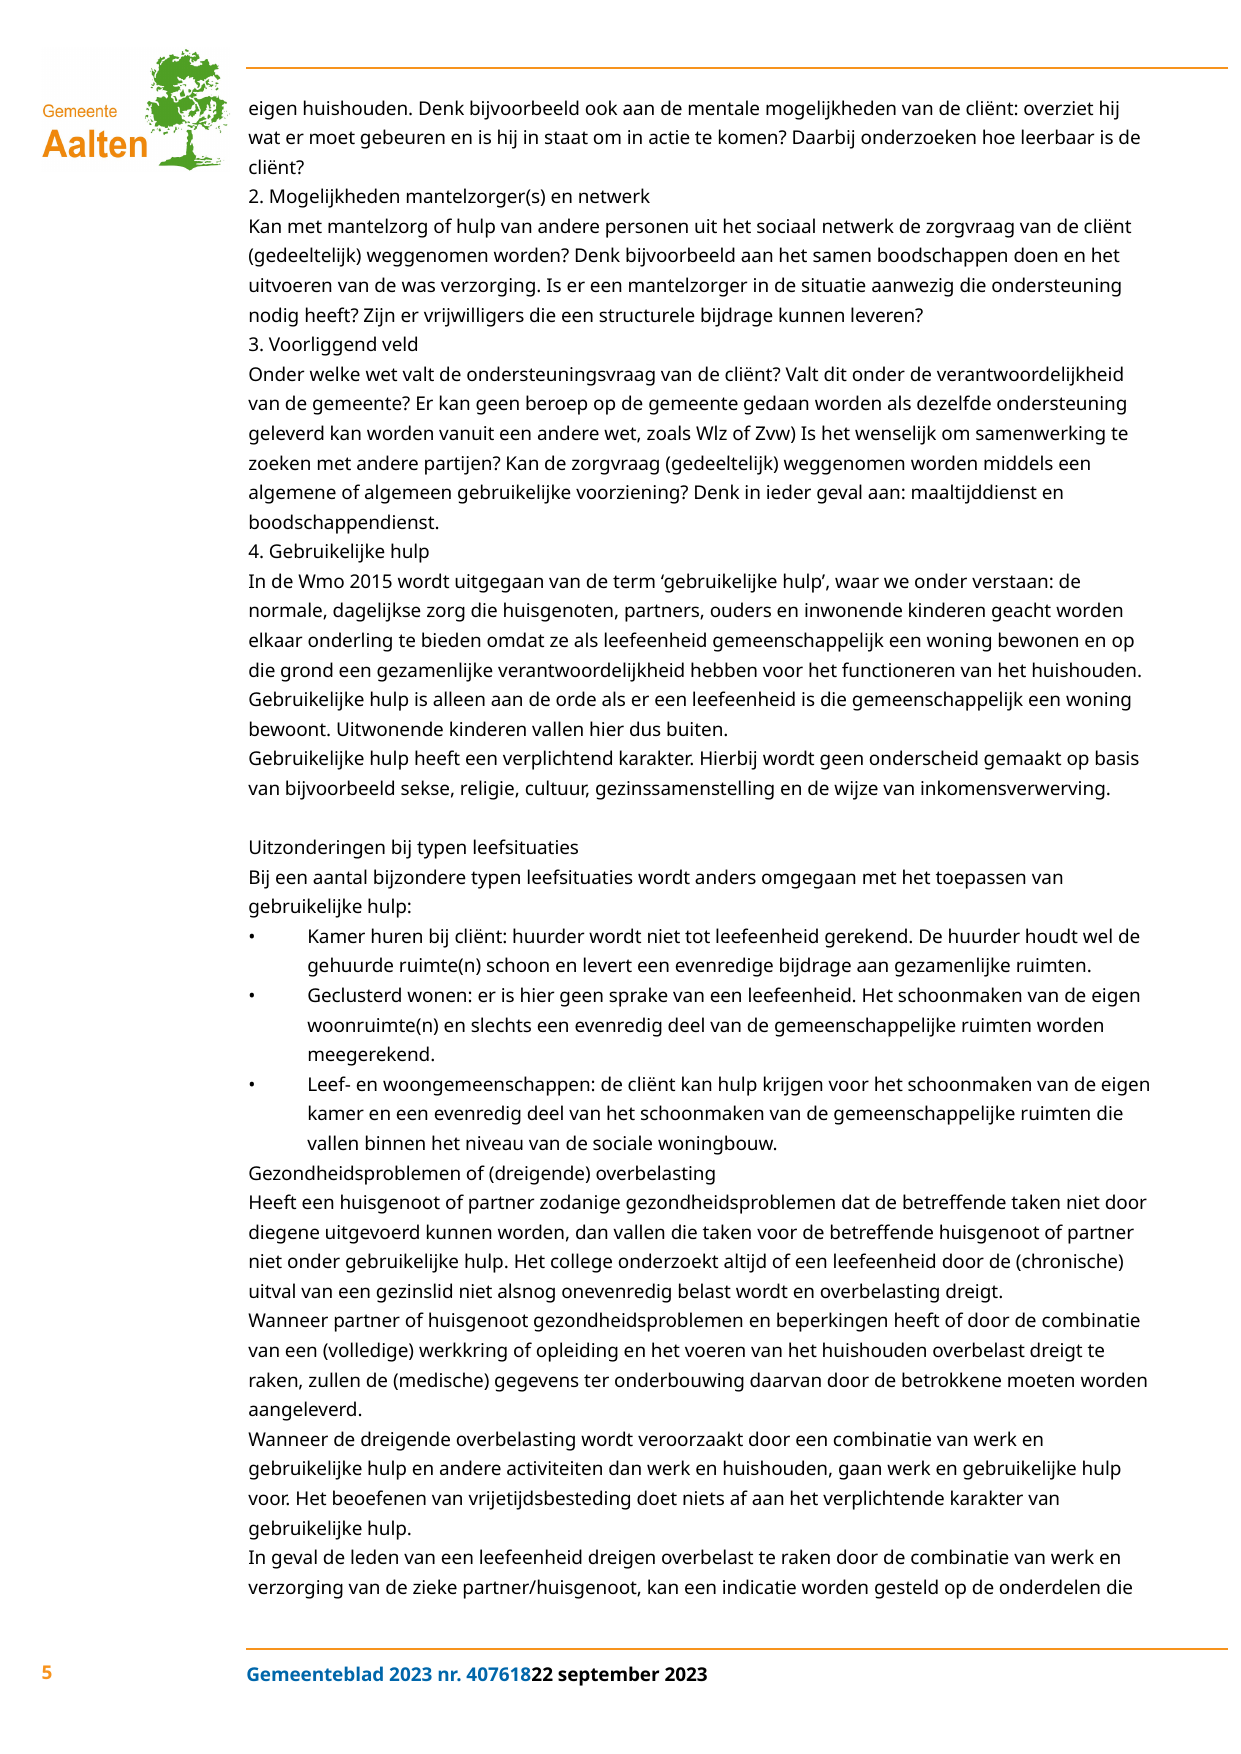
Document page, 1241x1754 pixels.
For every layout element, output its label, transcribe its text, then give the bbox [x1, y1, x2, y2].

text 2. Mogelijkheden mantelzorger(s) en netwerk [248, 183, 1152, 209]
text Kan met mantelzorg of hulp van andere personen uit het sociaal netwerk de zorgvraag van de cliënt (gedeeltelijk) weggenomen worden? Denk bijvoorbeeld aan het samen boodschappen doen en het uitvoeren van de was verzorging. Is er een mantelzorger in de situatie aanwezig die ondersteuning nodig heeft? Zijn er vrijwilligers die een structurele bijdrage kunnen leveren? [248, 213, 1152, 328]
text Gezondheidsproblemen of (dreigende) overbelasting [248, 1160, 1152, 1186]
text Uitzonderingen bij typen leefsituaties [248, 834, 1152, 860]
text Onder welke wet valt de ondersteuningsvraag van de cliënt? Valt dit onder de verantwoordelijkheid van de gemeente? Er kan geen beroep op de gemeente gedaan worden als dezelfde ondersteuning geleverd kan worden vanuit een andere wet, zoals Wlz of Zvw) Is het wenselijk om samenwerking te zoeken met andere partijen? Kan de zorgvraag (gedeeltelijk) weggenomen worden middels een algemene of algemeen gebruikelijke voorziening? Denk in ieder geval aan: maaltijddienst en boodschappendienst. [248, 361, 1152, 535]
text Wanneer de dreigende overbelasting wordt veroorzaakt door een combinatie van werk en gebruikelijke hulp en andere activiteiten dan werk en huishouden, gaan werk en gebruikelijke hulp voor. Het beoefenen van vrijetijdsbesteding doet niets af aan het verplichtende karakter van gebruikelijke hulp. [248, 1426, 1152, 1541]
text 3. Voorliggend veld [248, 331, 1152, 357]
picture [41, 47, 231, 172]
list Geclusterd wonen: er is hier geen sprake van een leefeenheid. Het schoonmaken van de eigen woonruimte(n) en slechts een evenredig deel van de gemeenschappelijke ruimten worden meegerekend. [248, 982, 1152, 1067]
text In geval de leden van een leefeenheid dreigen overbelast te raken door de combinatie van werk en verzorging van de zieke partner/huisgenoot, kan een indicatie worden gesteld op de onderdelen die [248, 1544, 1152, 1600]
text 4. Gebruikelijke hulp [248, 538, 1152, 564]
text In de Wmo 2015 wordt uitgegaan van de term ‘gebruikelijke hulp’, waar we onder verstaan: de normale, dagelijkse zorg die huisgenoten, partners, ouders en inwonende kinderen geacht worden elkaar onderling te bieden omdat ze als leefeenheid gemeenschappelijk een woning bewonen en op die grond een gezamenlijke verantwoordelijkheid hebben voor het functioneren van het huishouden. Gebruikelijke hulp is alleen aan de orde als er een leefeenheid is die gemeenschappelijk een woning bewoont. Uitwonende kinderen vallen hier dus buiten. [248, 568, 1152, 742]
list Kamer huren bij cliënt: huurder wordt niet tot leefeenheid gerekend. De huurder houdt wel de gehuurde ruimte(n) schoon en levert een evenredige bijdrage aan gezamenlijke ruimten. [248, 923, 1152, 978]
text Wanneer partner of huisgenoot gezondheidsproblemen en beperkingen heeft of door de combinatie van een (volledige) werkkring of opleiding en het voeren van het huishouden overbelast dreigt te raken, zullen de (medische) gegevens ter onderbouwing daarvan door de betrokkene moeten worden aangeleverd. [248, 1308, 1152, 1422]
list Leef- en woongemeenschappen: de cliënt kan hulp krijgen voor het schoonmaken van de eigen kamer en een evenredig deel van het schoonmaken van de gemeenschappelijke ruimten die vallen binnen het niveau van de sociale woningbouw. [248, 1071, 1152, 1156]
text Gebruikelijke hulp heeft een verplichtend karakter. Hierbij wordt geen onderscheid gemaakt op basis van bijvoorbeeld sekse, religie, cultuur, gezinssamenstelling en de wijze van inkomensverwerving. [248, 746, 1152, 801]
text Bij een aantal bijzondere typen leefsituaties wordt anders omgegaan met het toepassen van gebruikelijke hulp: [248, 864, 1152, 919]
text eigen huishouden. Denk bijvoorbeeld ook aan de mentale mogelijkheden van de cliënt: overziet hij wat er moet gebeuren en is hij in staat om in actie te komen? Daarbij onderzoeken hoe leerbaar is de cliënt? [248, 95, 1152, 180]
text Heeft een huisgenoot of partner zodanige gezondheidsproblemen dat de betreffende taken niet door diegene uitgevoerd kunnen worden, dan vallen die taken voor de betreffende huisgenoot of partner niet onder gebruikelijke hulp. Het college onderzoekt altijd of een leefeenheid door de (chronische) uitval van een gezinslid niet alsnog onevenredig belast wordt en overbelasting dreigt. [248, 1189, 1152, 1304]
